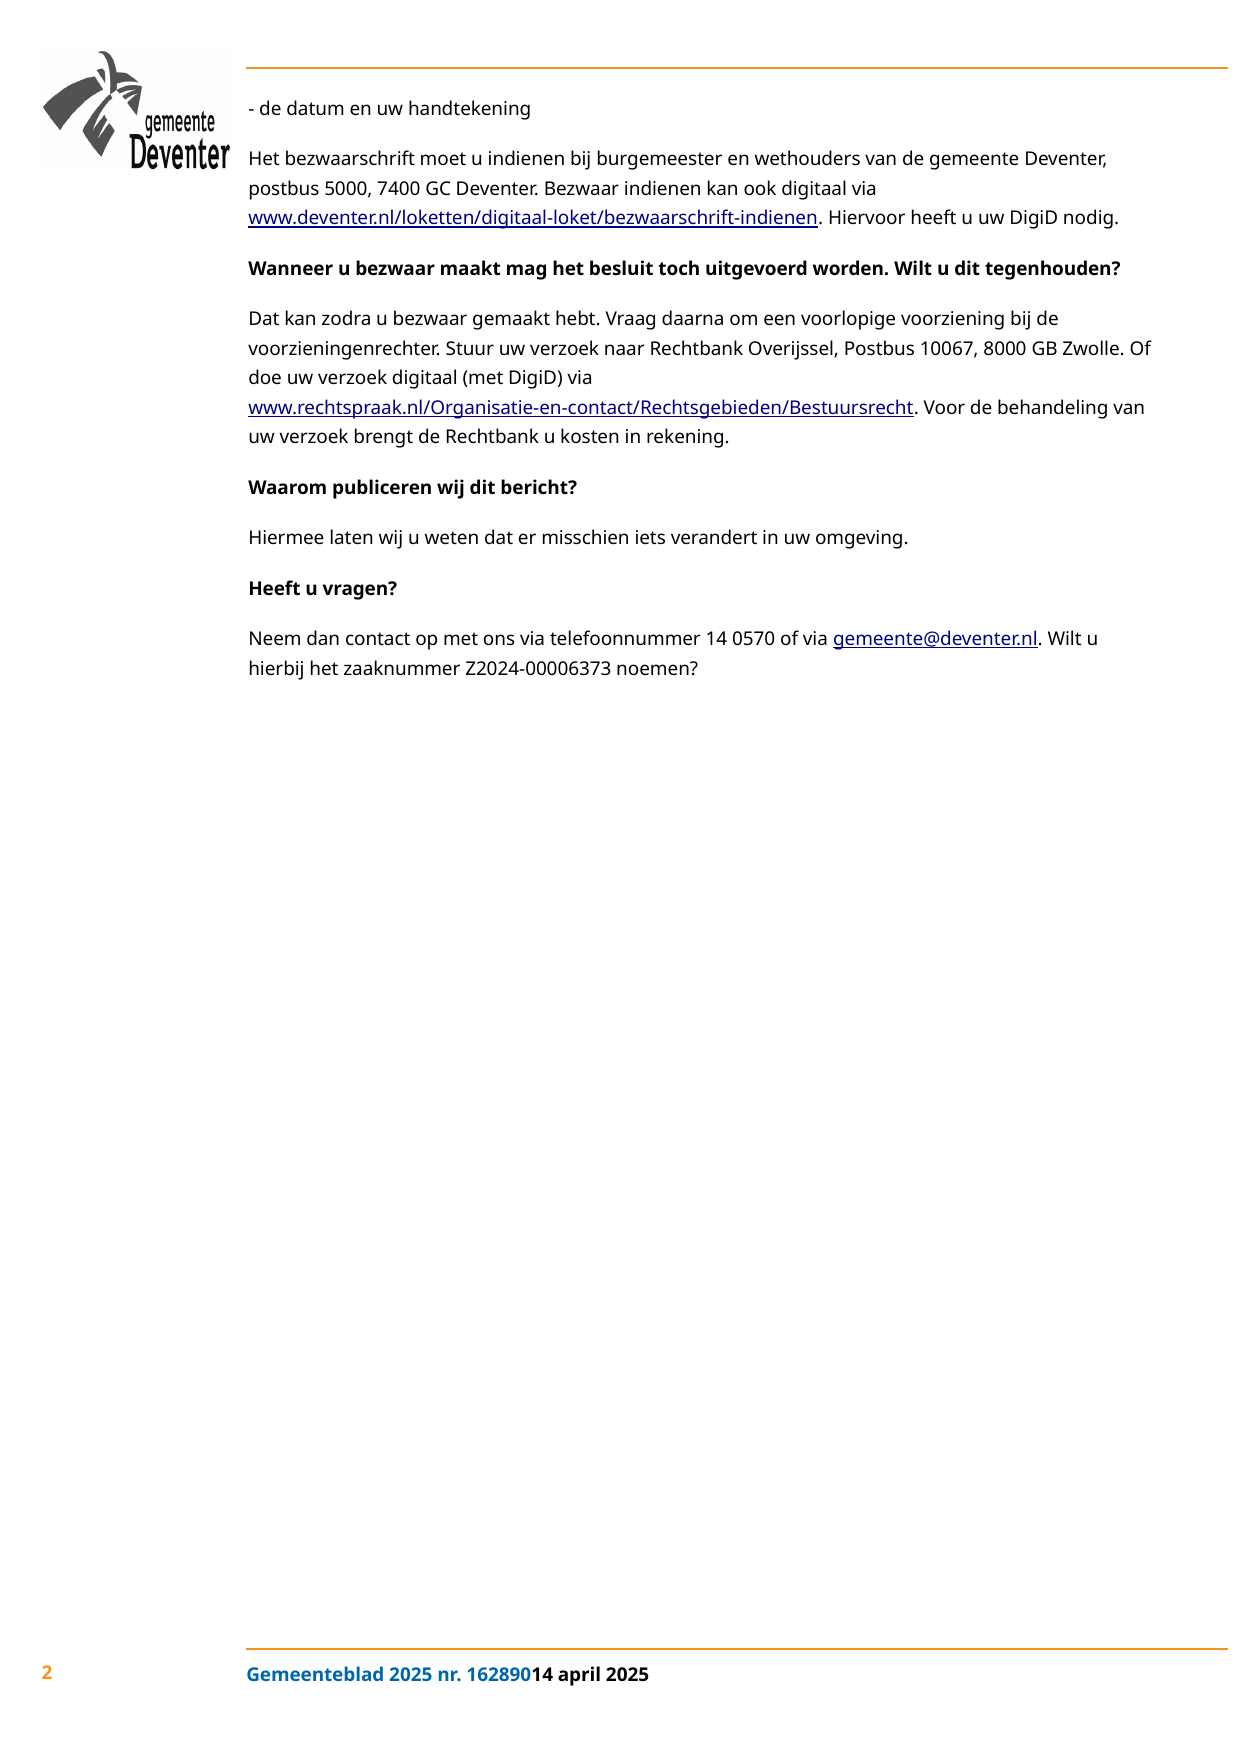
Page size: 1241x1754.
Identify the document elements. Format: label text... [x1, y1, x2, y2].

text Wanneer u bezwaar maakt mag het besluit toch uitgevoerd worden. Wilt u dit tegenhouden? [248, 255, 1152, 281]
text - de datum en uw handtekening [248, 95, 1152, 121]
text Hiermee laten wij u weten dat er misschien iets verandert in uw omgeving. [248, 524, 1152, 550]
text Neem dan contact op met ons via telefoonnummer 14 0570 of via gemeente@deventer.nl. Wilt u hierbij het zaaknummer Z2024-00006373 noemen? [248, 625, 1152, 681]
text Het bezwaarschrift moet u indienen bij burgemeester en wethouders van de gemeente Deventer, postbus 5000, 7400 GC Deventer. Bezwaar indienen kan ook digitaal via www.deventer.nl/loketten/digitaal-loket/bezwaarschrift-indienen. Hiervoor heeft u uw DigiD nodig. [248, 145, 1152, 230]
picture [41, 47, 231, 172]
text Waarom publiceren wij dit bericht? [248, 474, 1152, 500]
text Heeft u vragen? [248, 575, 1152, 601]
text Dat kan zodra u bezwaar gemaakt hebt. Vraag daarna om een voorlopige voorziening bij de voorzieningenrechter. Stuur uw verzoek naar Rechtbank Overijssel, Postbus 10067, 8000 GB Zwolle. Of doe uw verzoek digitaal (met DigiD) via www.rechtspraak.nl/Organisatie-en-contact/Rechtsgebieden/Bestuursrecht. Voor de behandeling van uw verzoek brengt de Rechtbank u kosten in rekening. [248, 305, 1152, 449]
